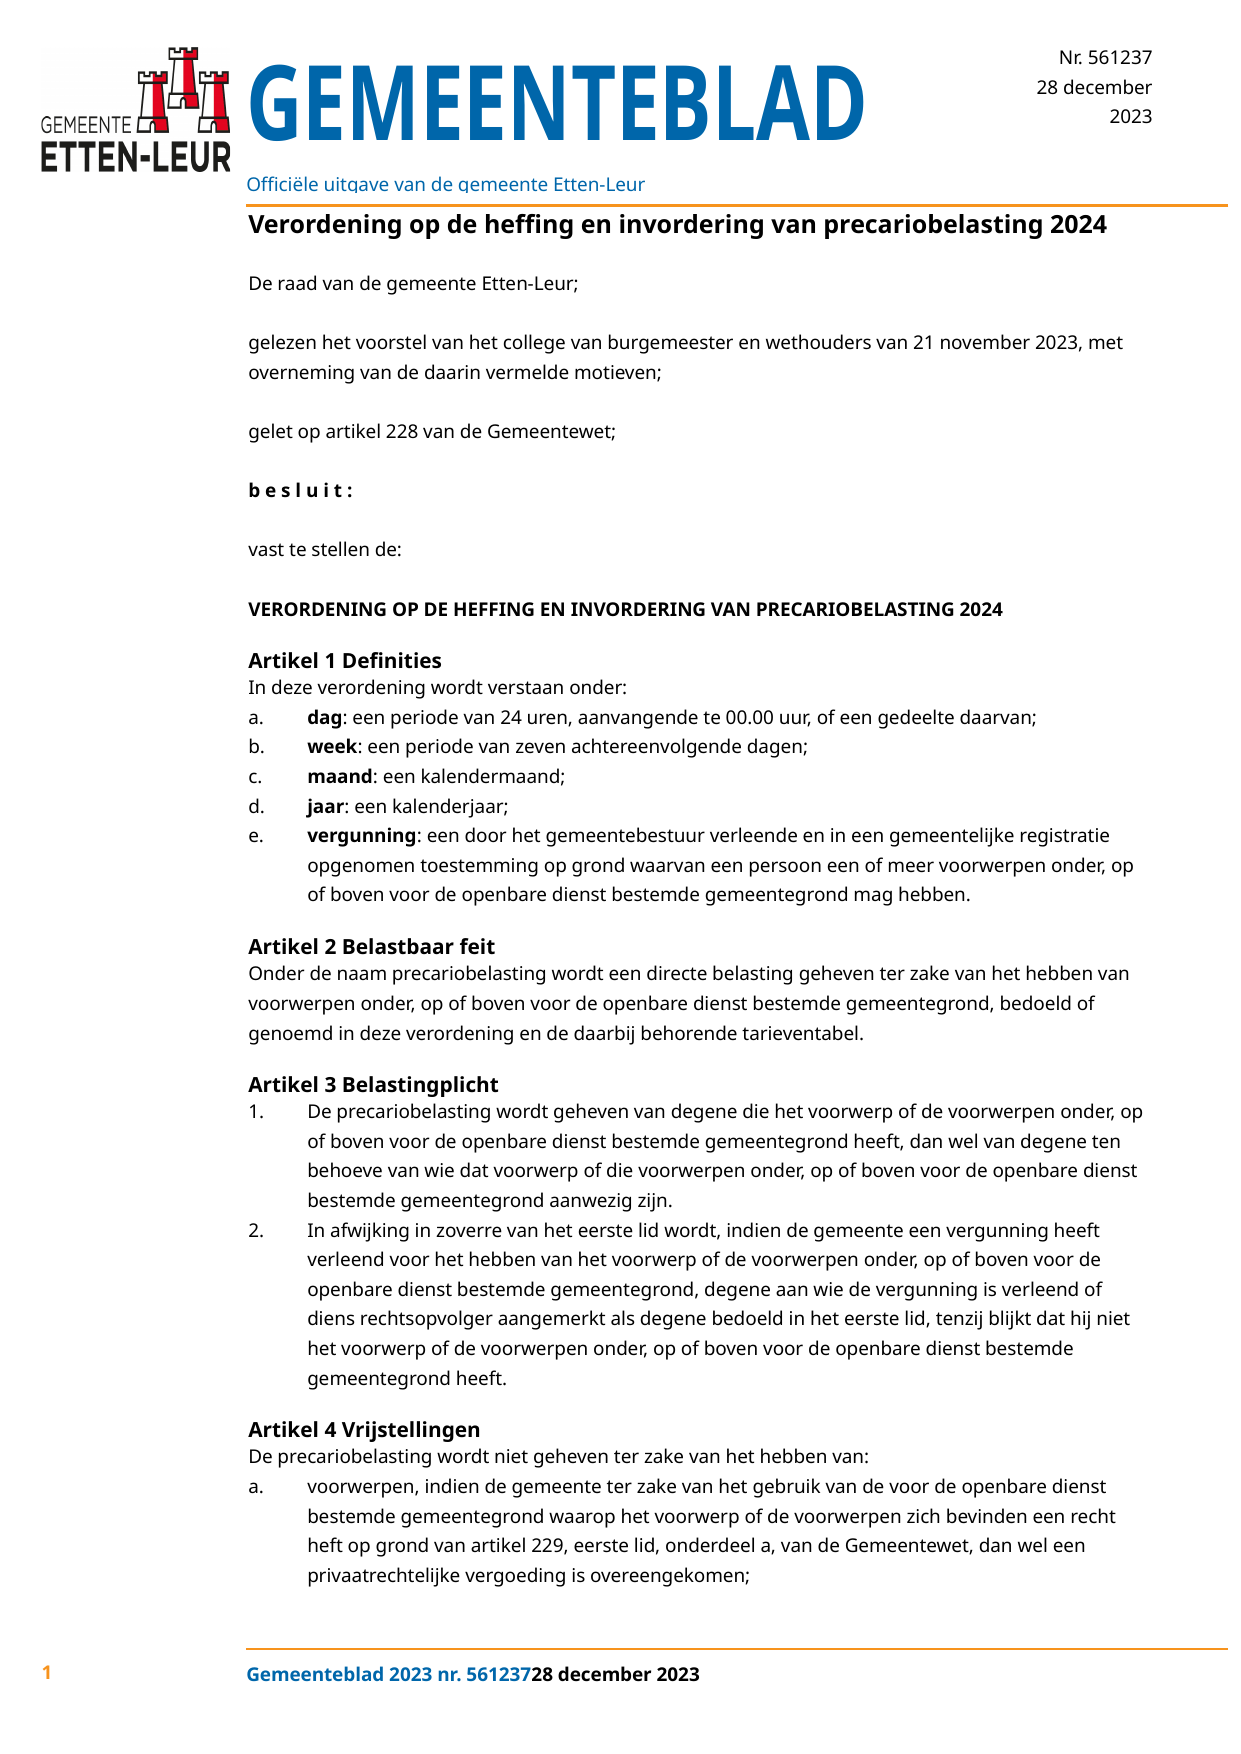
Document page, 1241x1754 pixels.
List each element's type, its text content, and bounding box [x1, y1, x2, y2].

list De precariobelasting wordt geheven van degene die het voorwerp of de voorwerpen onder, op of boven voor de openbare dienst bestemde gemeentegrond heeft, dan wel van degene ten behoeve van wie dat voorwerp of die voorwerpen onder, op of boven voor de openbare dienst bestemde gemeentegrond aanwezig zijn. [248, 1098, 1152, 1213]
list voorwerpen, indien de gemeente ter zake van het gebruik van de voor de openbare dienst bestemde gemeentegrond waarop het voorwerp of de voorwerpen zich bevinden een recht heft op grond van artikel 229, eerste lid, onderdeel a, van de Gemeentewet, dan wel een privaatrechtelijke vergoeding is overeengekomen; [248, 1473, 1152, 1588]
list vergunning: een door het gemeentebestuur verleende en in een gemeentelijke registratie opgenomen toestemming op grond waarvan een persoon een of meer voorwerpen onder, op of boven voor de openbare dienst bestemde gemeentegrond mag hebben. [248, 822, 1152, 907]
text Artikel 2 Belastbaar feit [248, 932, 1152, 961]
text De raad van de gemeente Etten-Leur; [248, 270, 1152, 296]
text Artikel 1 Definities [248, 646, 1152, 674]
text In deze verordening wordt verstaan onder: [248, 674, 1152, 700]
list jaar: een kalenderjaar; [248, 793, 1152, 819]
list dag: een periode van 24 uren, aanvangende te 00.00 uur, of een gedeelte daarvan; [248, 704, 1152, 730]
text Artikel 3 Belastingplicht [248, 1070, 1152, 1098]
picture [41, 47, 231, 172]
list In afwijking in zoverre van het eerste lid wordt, indien de gemeente een vergunning heeft verleend voor het hebben van het voorwerp of de voorwerpen onder, op of boven voor de openbare dienst bestemde gemeentegrond, degene aan wie de vergunning is verleend of diens rechtsopvolger aangemerkt als degene bedoeld in het eerste lid, tenzij blijkt dat hij niet het voorwerp of de voorwerpen onder, op of boven voor de openbare dienst bestemde gemeentegrond heeft. [248, 1217, 1152, 1391]
text vast te stellen de: [248, 537, 1152, 562]
text gelet op artikel 228 van de Gemeentewet; [248, 418, 1152, 444]
text Artikel 4 Vrijstellingen [248, 1415, 1152, 1444]
text b e s l u i t : [248, 477, 1152, 503]
text De precariobelasting wordt niet geheven ter zake van het hebben van: [248, 1444, 1152, 1469]
text gelezen het voorstel van het college van burgemeester en wethouders van 21 november 2023, met overneming van de daarin vermelde motieven; [248, 329, 1152, 385]
text Verordening op de heffing en invordering van precariobelasting 2024 [248, 207, 1152, 241]
list maand: een kalendermaand; [248, 763, 1152, 789]
text VERORDENING OP DE HEFFING EN INVORDERING VAN PRECARIOBELASTING 2024 [248, 596, 1152, 621]
text Onder de naam precariobelasting wordt een directe belasting geheven ter zake van het hebben van voorwerpen onder, op of boven voor de openbare dienst bestemde gemeentegrond, bedoeld of genoemd in deze verordening en de daarbij behorende tarieventabel. [248, 961, 1152, 1045]
list week: een periode van zeven achtereenvolgende dagen; [248, 734, 1152, 759]
